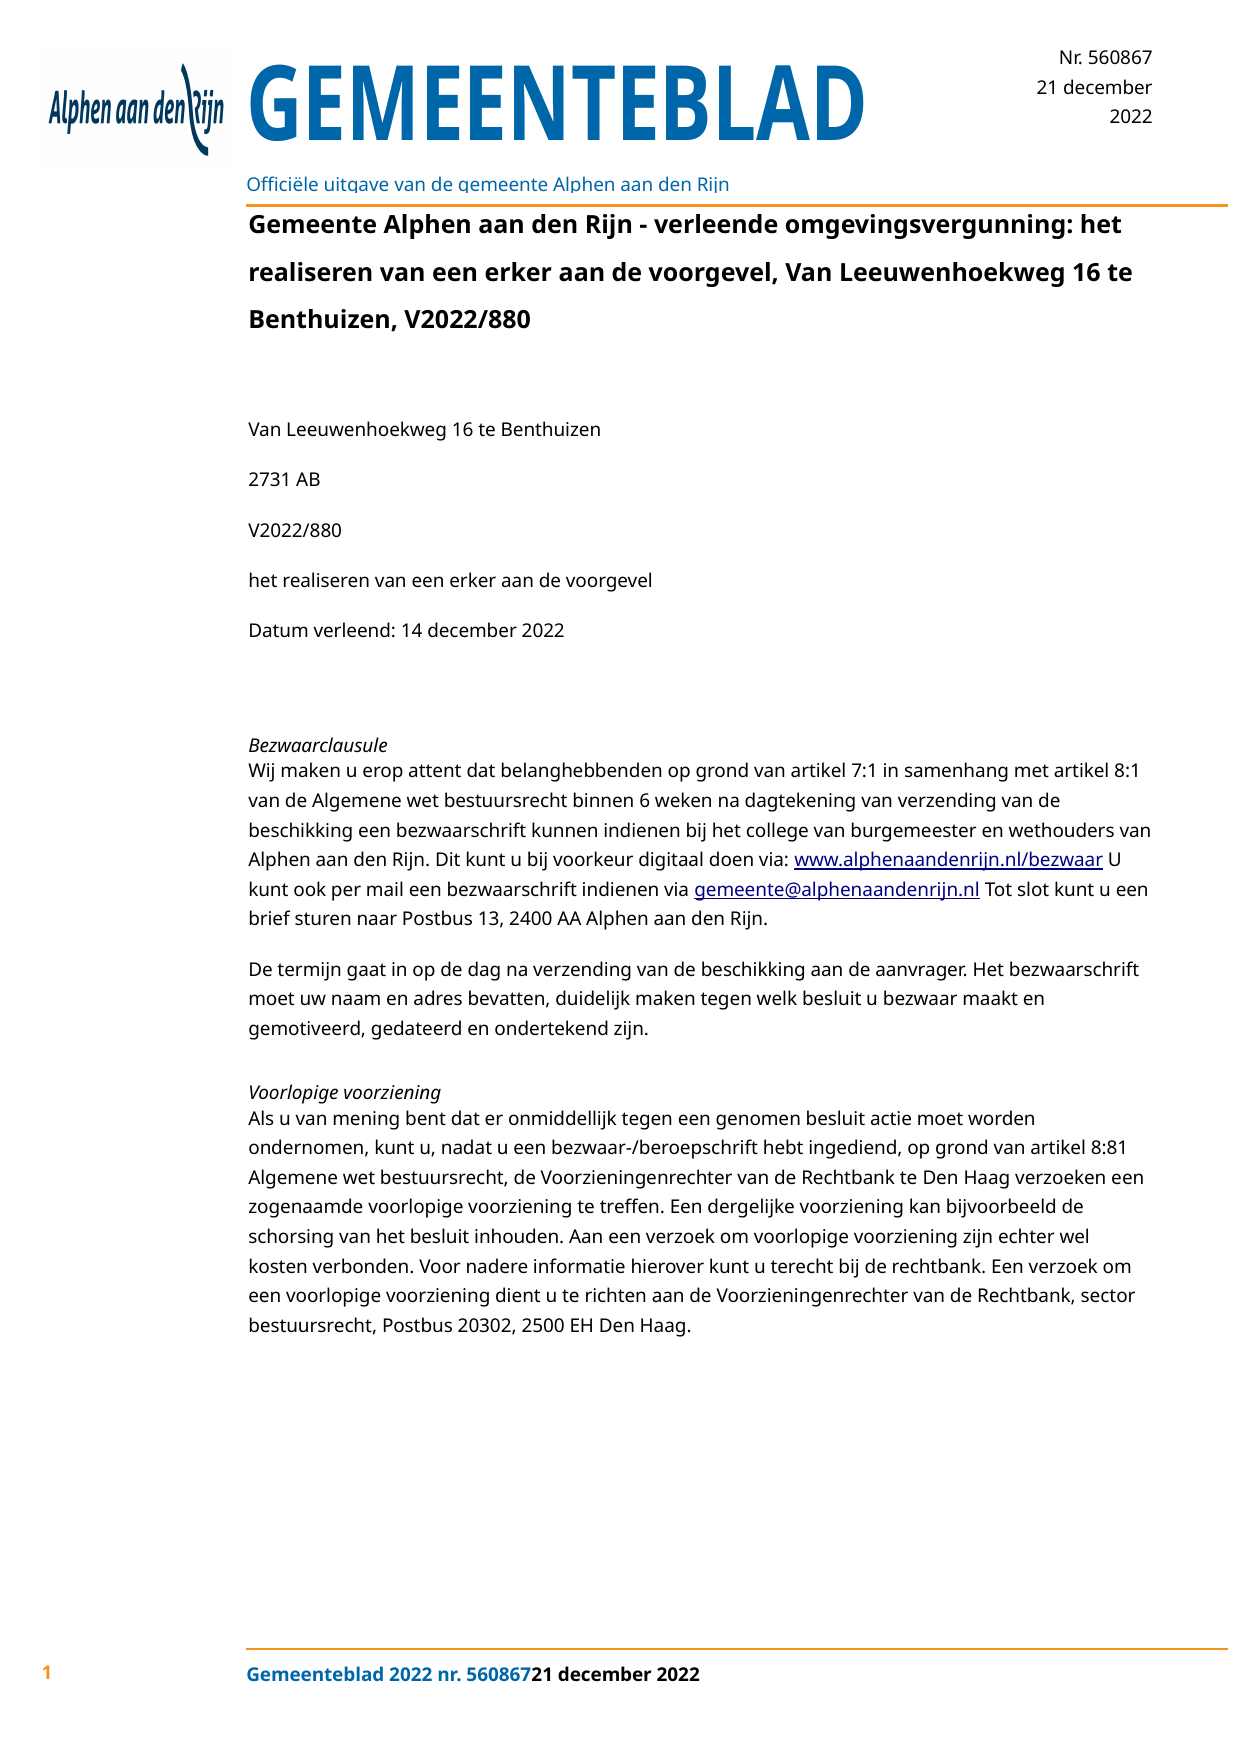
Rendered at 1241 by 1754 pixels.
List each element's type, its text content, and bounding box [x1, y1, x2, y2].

text Voorlopige voorziening [248, 1079, 1152, 1105]
text Van Leeuwenhoekweg 16 te Benthuizen [248, 416, 1152, 442]
text V2022/880 [248, 517, 1152, 542]
text het realiseren van een erker aan de voorgevel [248, 567, 1152, 593]
text Wij maken u erop attent dat belanghebbenden op grond van artikel 7:1 in samenhang met artikel 8:1 van de Algemene wet bestuursrecht binnen 6 weken na dagtekening van verzending van de beschikking een bezwaarschrift kunnen indienen bij het college van burgemeester en wethouders van Alphen aan den Rijn. Dit kunt u bij voorkeur digitaal doen via: www.alphenaandenrijn.nl/bezwaar U kunt ook per mail een bezwaarschrift indienen via gemeente@alphenaandenrijn.nl Tot slot kunt u een brief sturen naar Postbus 13, 2400 AA Alphen aan den Rijn. [248, 758, 1152, 931]
text Datum verleend: 14 december 2022 [248, 618, 1152, 643]
text Als u van mening bent dat er onmiddellijk tegen een genomen besluit actie moet worden ondernomen, kunt u, nadat u een bezwaar-/beroepschrift hebt ingediend, op grond van artikel 8:81 Algemene wet bestuursrecht, de Voorzieningenrechter van de Rechtbank te Den Haag verzoeken een zogenaamde voorlopige voorziening te treffen. Een dergelijke voorziening kan bijvoorbeeld de schorsing van het besluit inhouden. Aan een verzoek om voorlopige voorziening zijn echter wel kosten verbonden. Voor nadere informatie hierover kunt u terecht bij de rechtbank. Een verzoek om een voorlopige voorziening dient u te richten aan de Voorzieningenrechter van de Rechtbank, sector bestuursrecht, Postbus 20302, 2500 EH Den Haag. [248, 1105, 1152, 1338]
text 2731 AB [248, 466, 1152, 492]
text Bezwaarclausule [248, 732, 1152, 758]
picture [41, 47, 231, 172]
text Gemeente Alphen aan den Rijn - verleende omgevingsvergunning: het realiseren van een erker aan de voorgevel, Van Leeuwenhoekweg 16 te Benthuizen, V2022/880 [248, 207, 1152, 336]
text De termijn gaat in op de dag na verzending van de beschikking aan de aanvrager. Het bezwaarschrift moet uw naam en adres bevatten, duidelijk maken tegen welk besluit u bezwaar maakt en gemotiveerd, gedateerd en ondertekend zijn. [248, 956, 1152, 1041]
